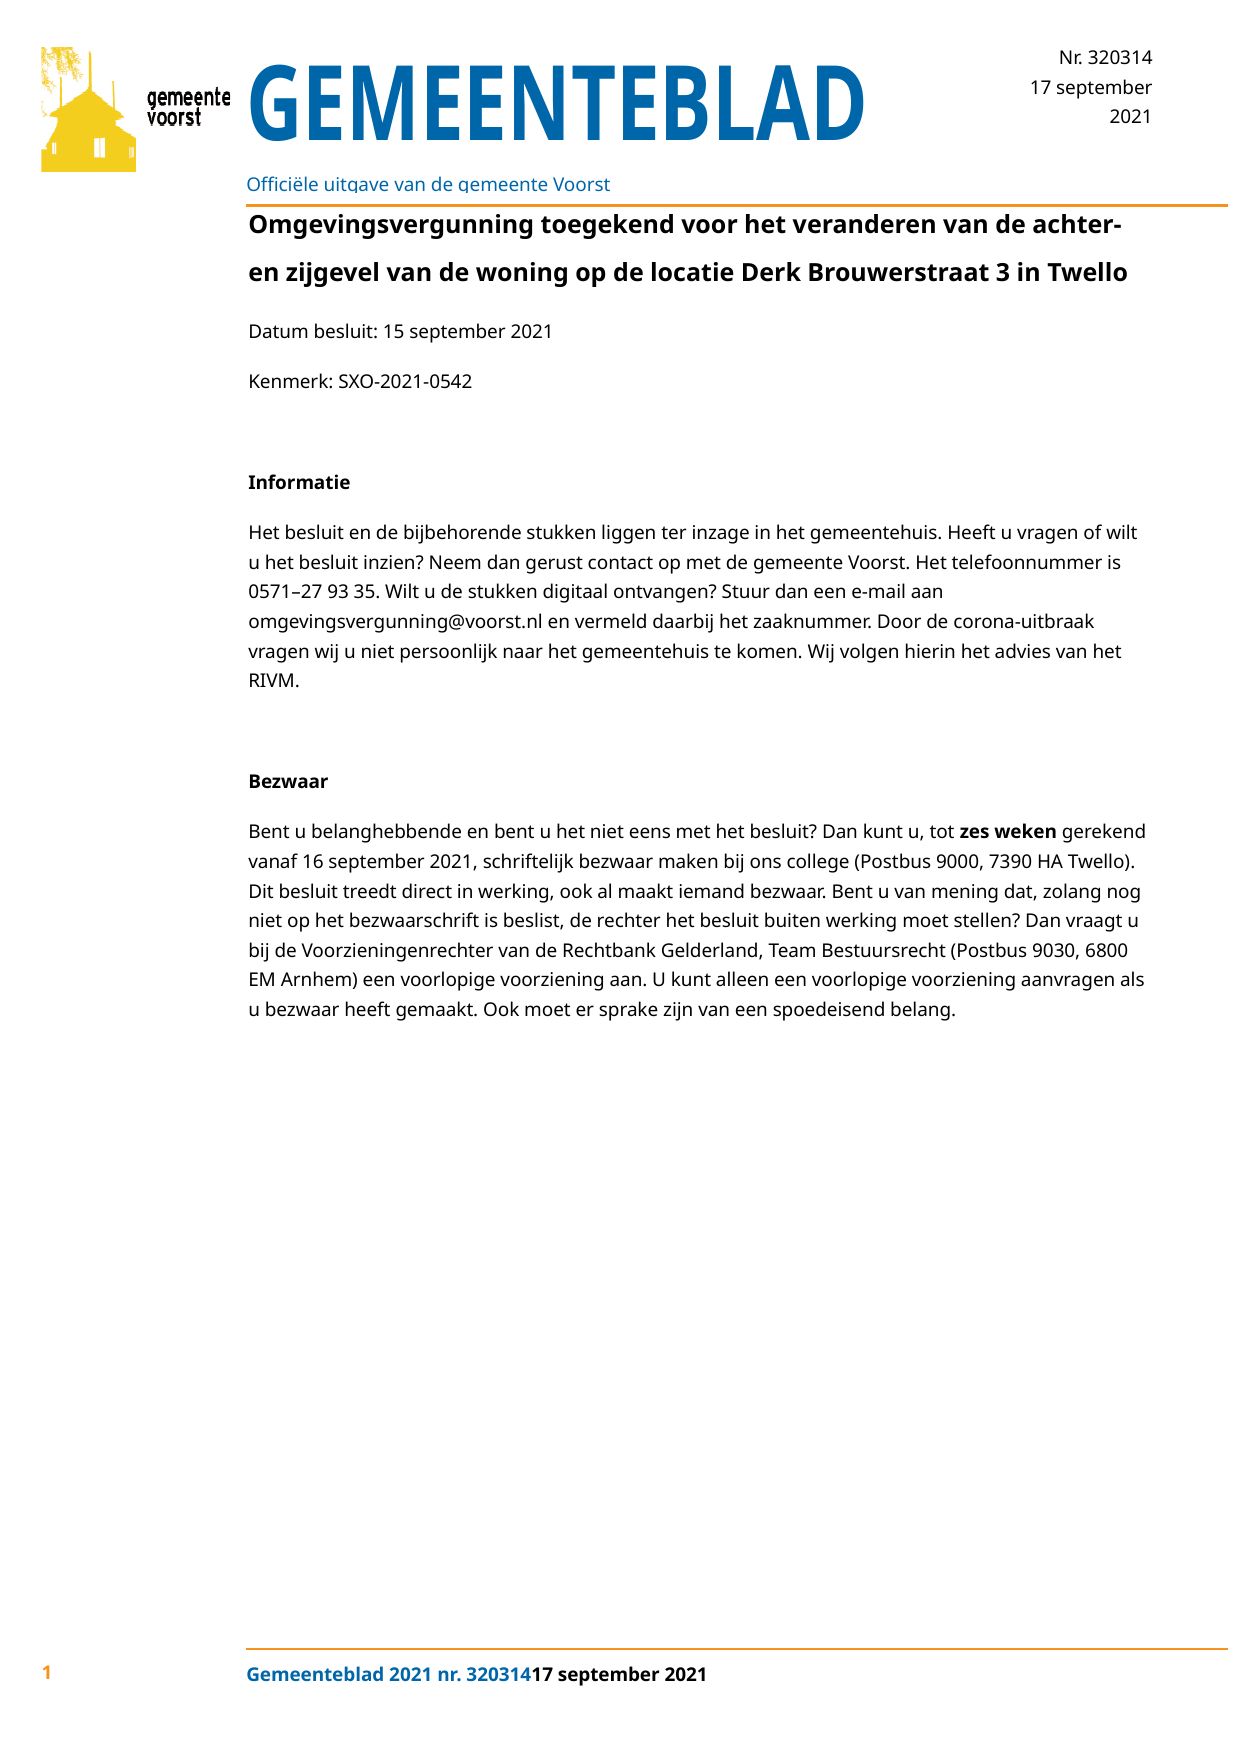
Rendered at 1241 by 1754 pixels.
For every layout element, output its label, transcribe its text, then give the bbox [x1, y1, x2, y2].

text Datum besluit: 15 september 2021 [248, 318, 1152, 344]
text Het besluit en de bijbehorende stukken liggen ter inzage in het gemeentehuis. Heeft u vragen of wilt u het besluit inzien? Neem dan gerust contact op met de gemeente Voorst. Het telefoonnummer is 0571–27 93 35. Wilt u de stukken digitaal ontvangen? Stuur dan een e-mail aan omgevingsvergunning@voorst.nl en vermeld daarbij het zaaknummer. Door de corona-uitbraak vragen wij u niet persoonlijk naar het gemeentehuis te komen. Wij volgen hierin het advies van het RIVM. [248, 519, 1152, 693]
text Bezwaar [248, 768, 1152, 794]
picture [41, 47, 231, 172]
text Kenmerk: SXO-2021-0542 [248, 368, 1152, 394]
text Bent u belanghebbende en bent u het niet eens met het besluit? Dan kunt u, tot zes weken gerekend vanaf 16 september 2021, schriftelijk bezwaar maken bij ons college (Postbus 9000, 7390 HA Twello). Dit besluit treedt direct in werking, ook al maakt iemand bezwaar. Bent u van mening dat, zolang nog niet op het bezwaarschrift is beslist, de rechter het besluit buiten werking moet stellen? Dan vraagt u bij de Voorzieningenrechter van de Rechtbank Gelderland, Team Bestuursrecht (Postbus 9030, 6800 EM Arnhem) een voorlopige voorziening aan. U kunt alleen een voorlopige voorziening aanvragen als u bezwaar heeft gemaakt. Ook moet er sprake zijn van een spoedeisend belang. [248, 819, 1152, 1022]
text Omgevingsvergunning toegekend voor het veranderen van de achter- en zijgevel van de woning op de locatie Derk Brouwerstraat 3 in Twello [248, 207, 1152, 288]
text Informatie [248, 469, 1152, 495]
